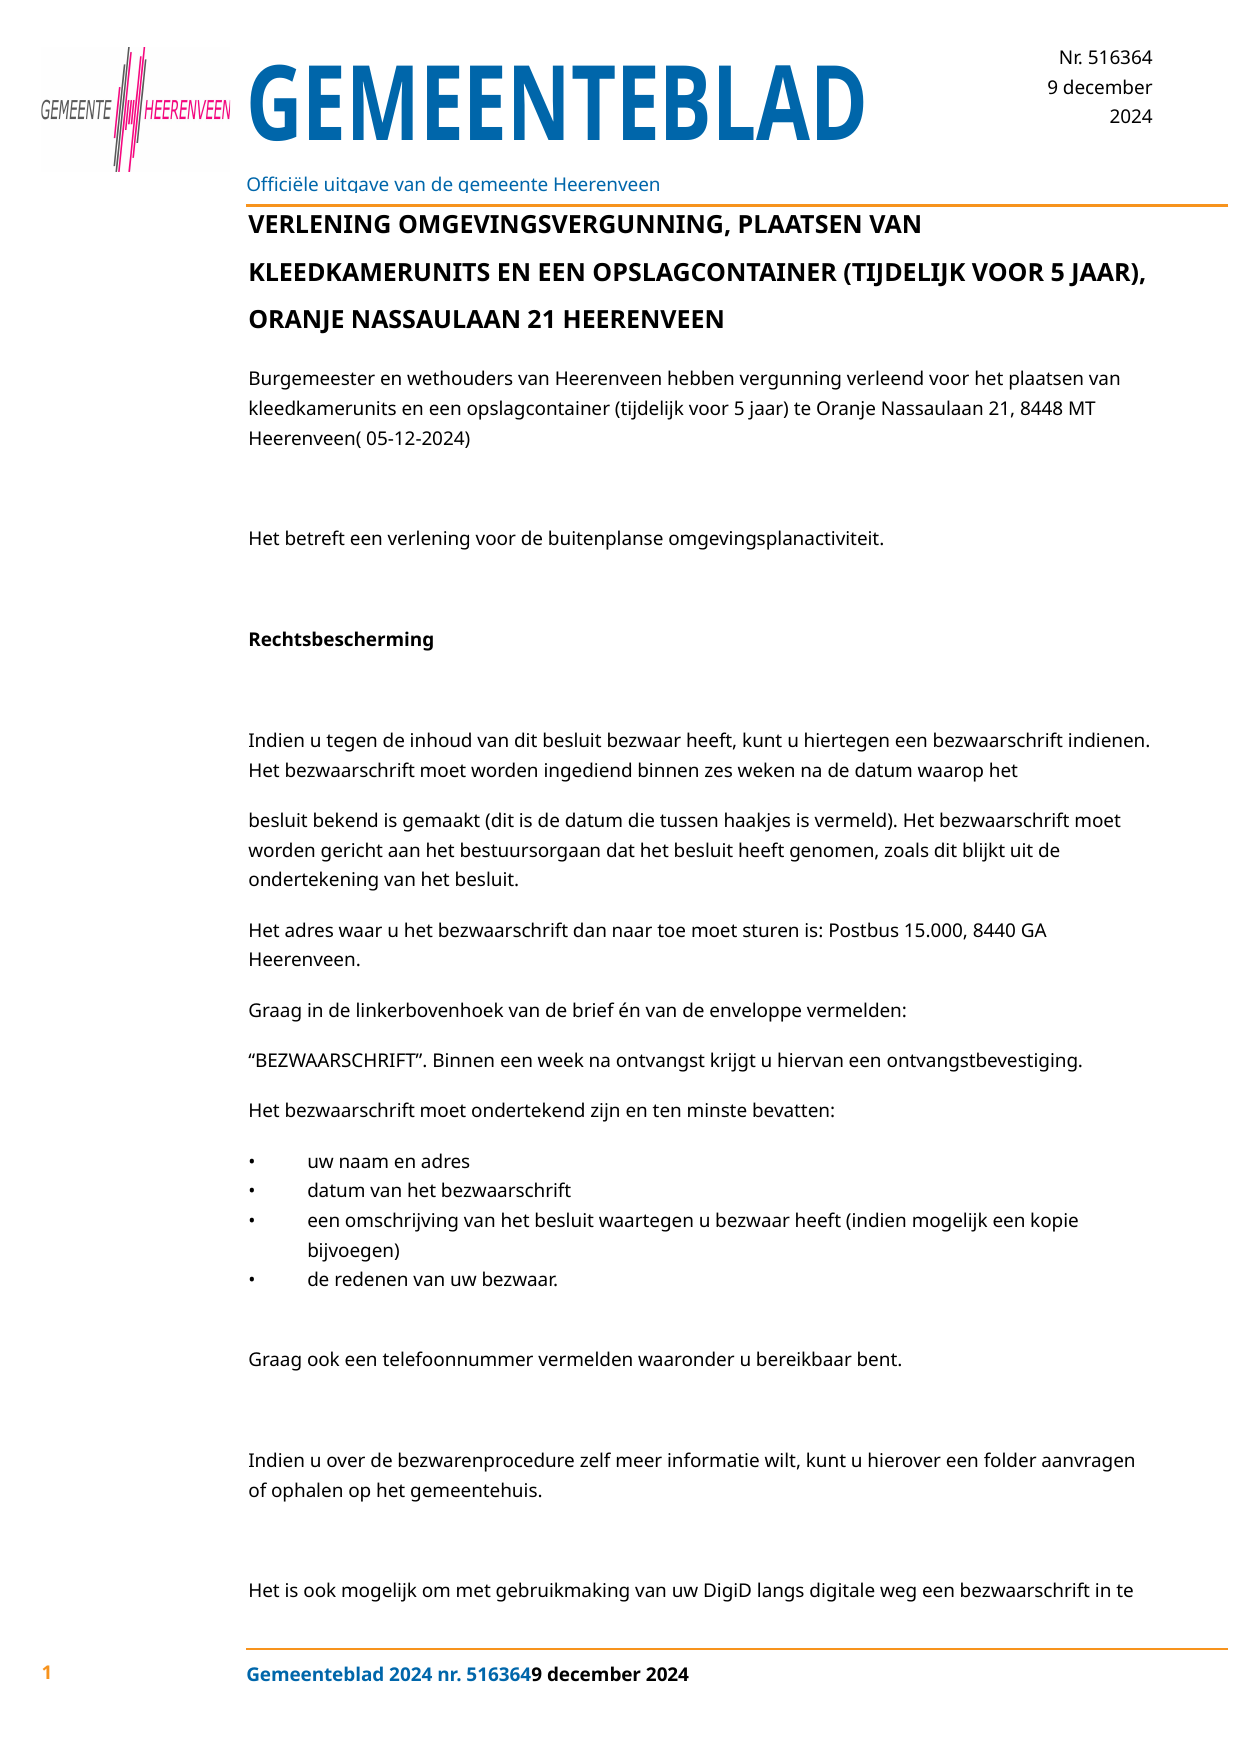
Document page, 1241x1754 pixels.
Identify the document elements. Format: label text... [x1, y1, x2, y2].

text Indien u over de bezwarenprocedure zelf meer informatie wilt, kunt u hierover een folder aanvragen of ophalen op het gemeentehuis. [248, 1447, 1152, 1502]
text Het betreft een verlening voor de buitenplanse omgevingsplanactiviteit. [248, 526, 1152, 551]
list uw naam en adres [248, 1148, 1152, 1174]
picture [41, 47, 231, 172]
text Het is ook mogelijk om met gebruikmaking van uw DigiD langs digitale weg een bezwaarschrift in te [248, 1578, 1152, 1603]
list de redenen van uw bezwaar. [248, 1266, 1152, 1292]
text Graag ook een telefoonnummer vermelden waaronder u bereikbaar bent. [248, 1346, 1152, 1372]
text Het bezwaarschrift moet ondertekend zijn en ten minste bevatten: [248, 1098, 1152, 1123]
text “BEZWAARSCHRIFT”. Binnen een week na ontvangst krijgt u hiervan een ontvangstbevestiging. [248, 1047, 1152, 1073]
text Burgemeester en wethouders van Heerenveen hebben vergunning verleend voor het plaatsen van kleedkamerunits en een opslagcontainer (tijdelijk voor 5 jaar) te Oranje Nassaulaan 21, 8448 MT Heerenveen( 05-12-2024) [248, 366, 1152, 450]
text VERLENING OMGEVINGSVERGUNNING, PLAATSEN VAN KLEEDKAMERUNITS EN EEN OPSLAGCONTAINER (TIJDELIJK VOOR 5 JAAR), ORANJE NASSAULAAN 21 HEERENVEEN [248, 207, 1152, 336]
text Het adres waar u het bezwaarschrift dan naar toe moet sturen is: Postbus 15.000, 8440 GA Heerenveen. [248, 917, 1152, 972]
text Graag in de linkerbovenhoek van de brief én van de enveloppe vermelden: [248, 997, 1152, 1022]
text Rechtsbescherming [248, 626, 1152, 652]
list een omschrijving van het besluit waartegen u bezwaar heeft (indien mogelijk een kopie bijvoegen) [248, 1207, 1152, 1262]
list datum van het bezwaarschrift [248, 1178, 1152, 1203]
text Indien u tegen de inhoud van dit besluit bezwaar heeft, kunt u hiertegen een bezwaarschrift indienen. Het bezwaarschrift moet worden ingediend binnen zes weken na de datum waarop het [248, 727, 1152, 782]
text besluit bekend is gemaakt (dit is de datum die tussen haakjes is vermeld). Het bezwaarschrift moet worden gericht aan het bestuursorgaan dat het besluit heeft genomen, zoals dit blijkt uit de ondertekening van het besluit. [248, 807, 1152, 892]
